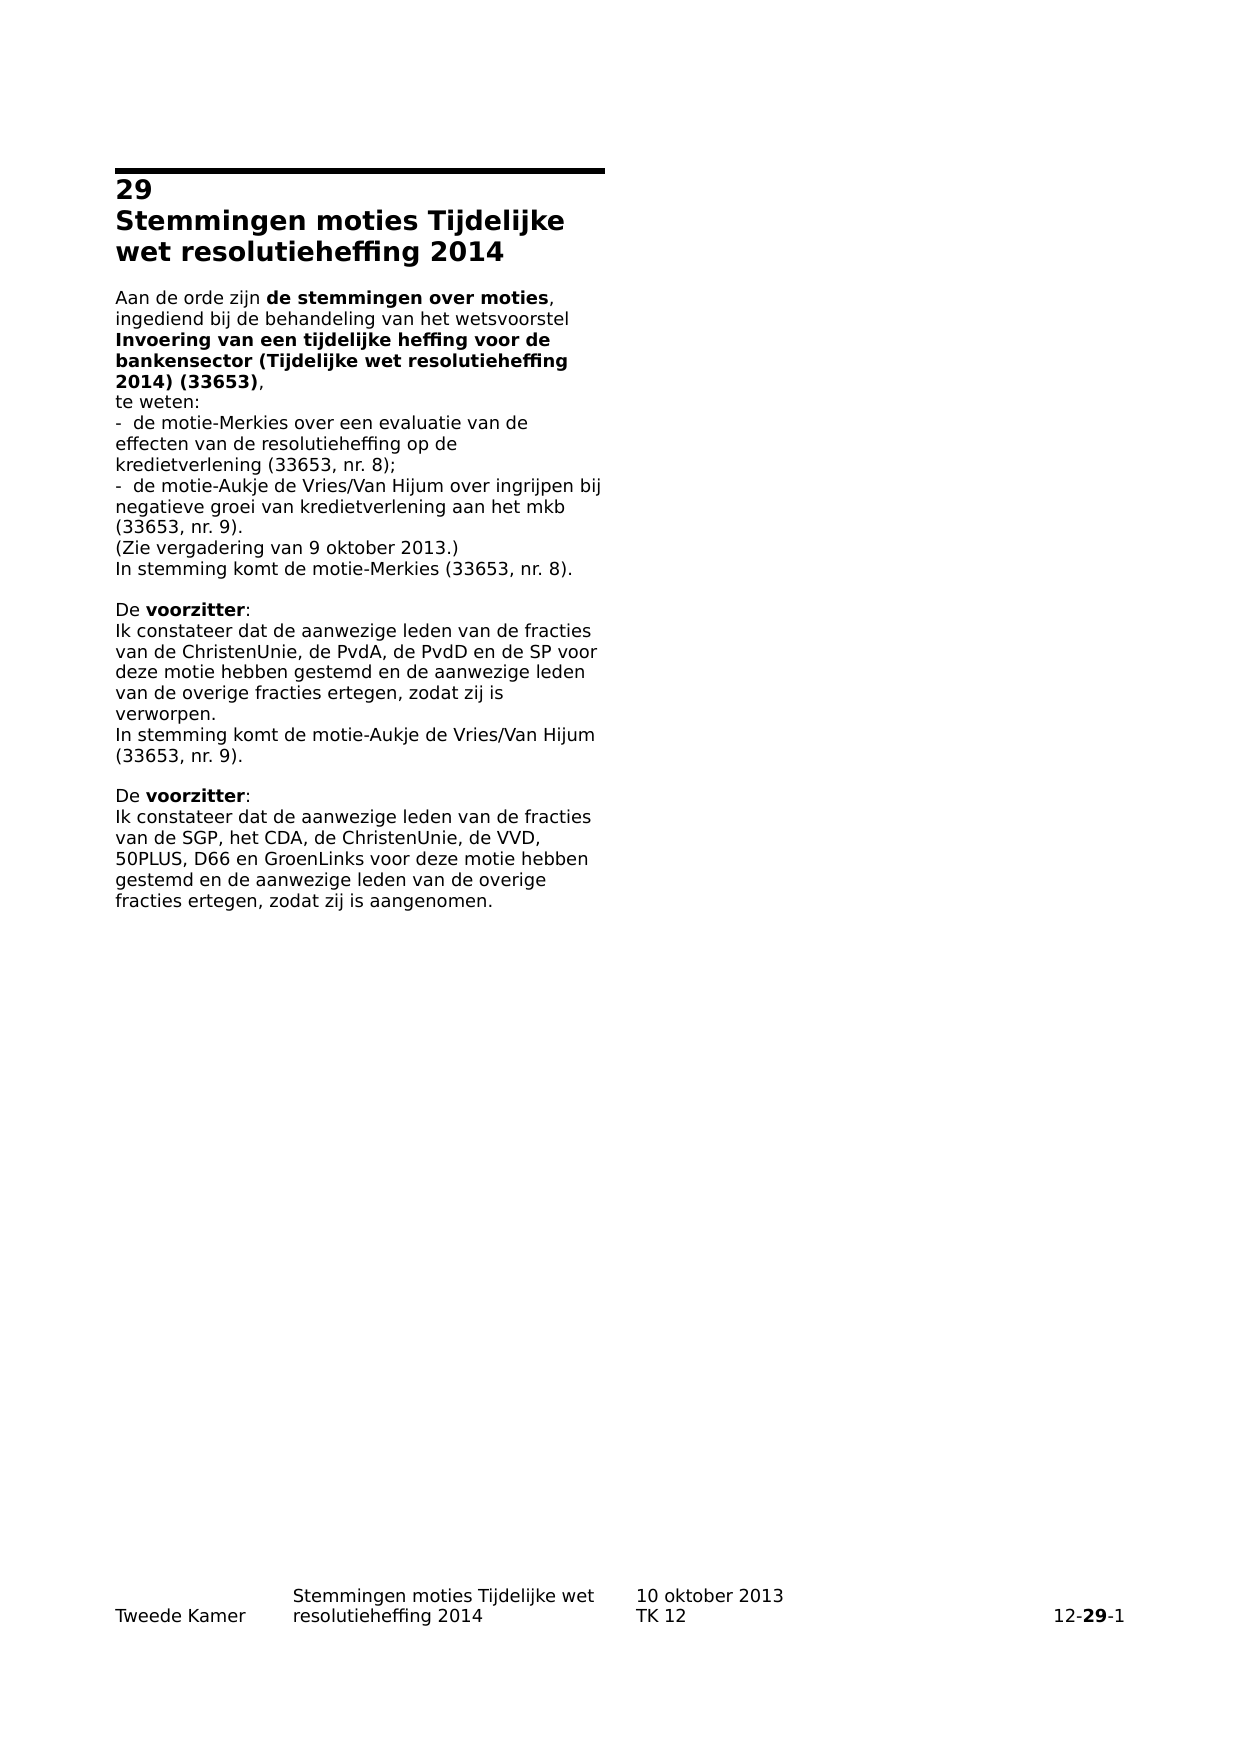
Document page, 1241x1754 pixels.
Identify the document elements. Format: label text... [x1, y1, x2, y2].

text Aan de orde zijn de stemmingen over moties, ingediend bij de behandeling van het wetsvoorstel Invoering van een tijdelijke heffing voor de bankensector (Tijdelijke wet resolutieheffing 2014) (33653), [115, 288, 605, 392]
text In stemming komt de motie-Aukje de Vries/Van Hijum (33653, nr. 9). [115, 725, 605, 766]
text te weten: [115, 392, 605, 413]
text In stemming komt de motie-Merkies (33653, nr. 8). [115, 559, 605, 580]
text Ik constateer dat de aanwezige leden van de fracties van de ChristenUnie, de PvdA, de PvdD en de SP voor deze motie hebben gestemd en de aanwezige leden van de overige fracties ertegen, zodat zij is verworpen. [115, 621, 605, 725]
text Ik constateer dat de aanwezige leden van de fracties van de SGP, het CDA, de ChristenUnie, de VVD, 50PLUS, D66 en GroenLinks voor deze motie hebben gestemd en de aanwezige leden van de overige fracties ertegen, zodat zij is aangenomen. [115, 807, 605, 911]
title 29 Stemmingen moties Tijdelijke wet resolutieheffing 2014 [115, 174, 605, 268]
text De voorzitter: [115, 600, 605, 621]
list de motie-Merkies over een evaluatie van de effecten van de resolutieheffing op de kredietverlening (33653, nr. 8); [115, 413, 605, 476]
text De voorzitter: [115, 786, 605, 807]
text (Zie vergadering van 9 oktober 2013.) [115, 538, 605, 559]
list de motie-Aukje de Vries/Van Hijum over ingrijpen bij negatieve groei van kredietverlening aan het mkb (33653, nr. 9). [115, 476, 605, 538]
